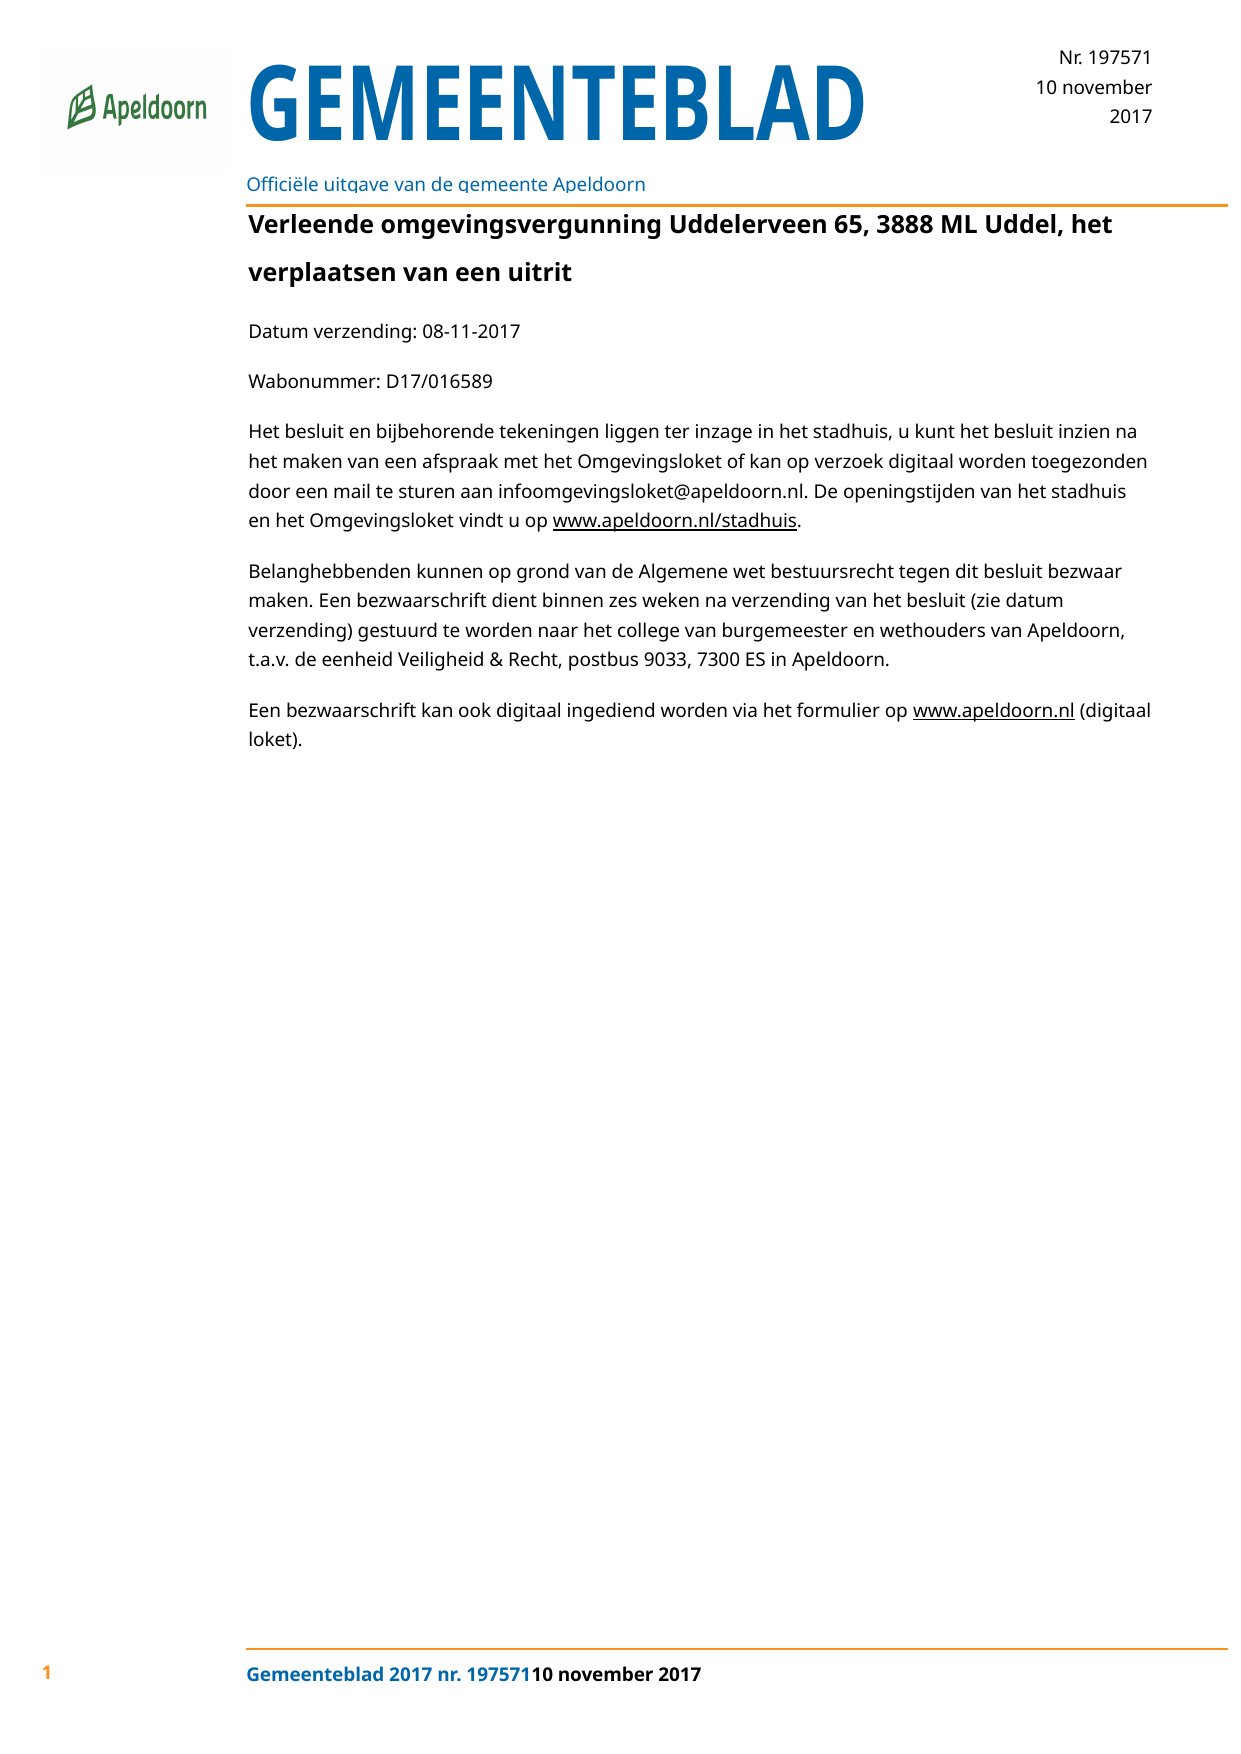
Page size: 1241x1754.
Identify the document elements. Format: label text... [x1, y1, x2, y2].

text Een bezwaarschrift kan ook digitaal ingediend worden via het formulier op www.apeldoorn.nl (digitaal loket). [248, 697, 1152, 752]
text Het besluit en bijbehorende tekeningen liggen ter inzage in het stadhuis, u kunt het besluit inzien na het maken van een afspraak met het Omgevingsloket of kan op verzoek digitaal worden toegezonden door een mail te sturen aan infoomgevingsloket@apeldoorn.nl. De openingstijden van het stadhuis en het Omgevingsloket vindt u op www.apeldoorn.nl/stadhuis. [248, 419, 1152, 533]
picture [41, 47, 231, 172]
text Belanghebbenden kunnen op grond van de Algemene wet bestuursrecht tegen dit besluit bezwaar maken. Een bezwaarschrift dient binnen zes weken na verzending van het besluit (zie datum verzending) gestuurd te worden naar het college van burgemeester en wethouders van Apeldoorn, t.a.v. de eenheid Veiligheid & Recht, postbus 9033, 7300 ES in Apeldoorn. [248, 558, 1152, 672]
text Verleende omgevingsvergunning Uddelerveen 65, 3888 ML Uddel, het verplaatsen van een uitrit [248, 207, 1152, 288]
text Wabonummer: D17/016589 [248, 368, 1152, 394]
text Datum verzending: 08-11-2017 [248, 318, 1152, 344]
